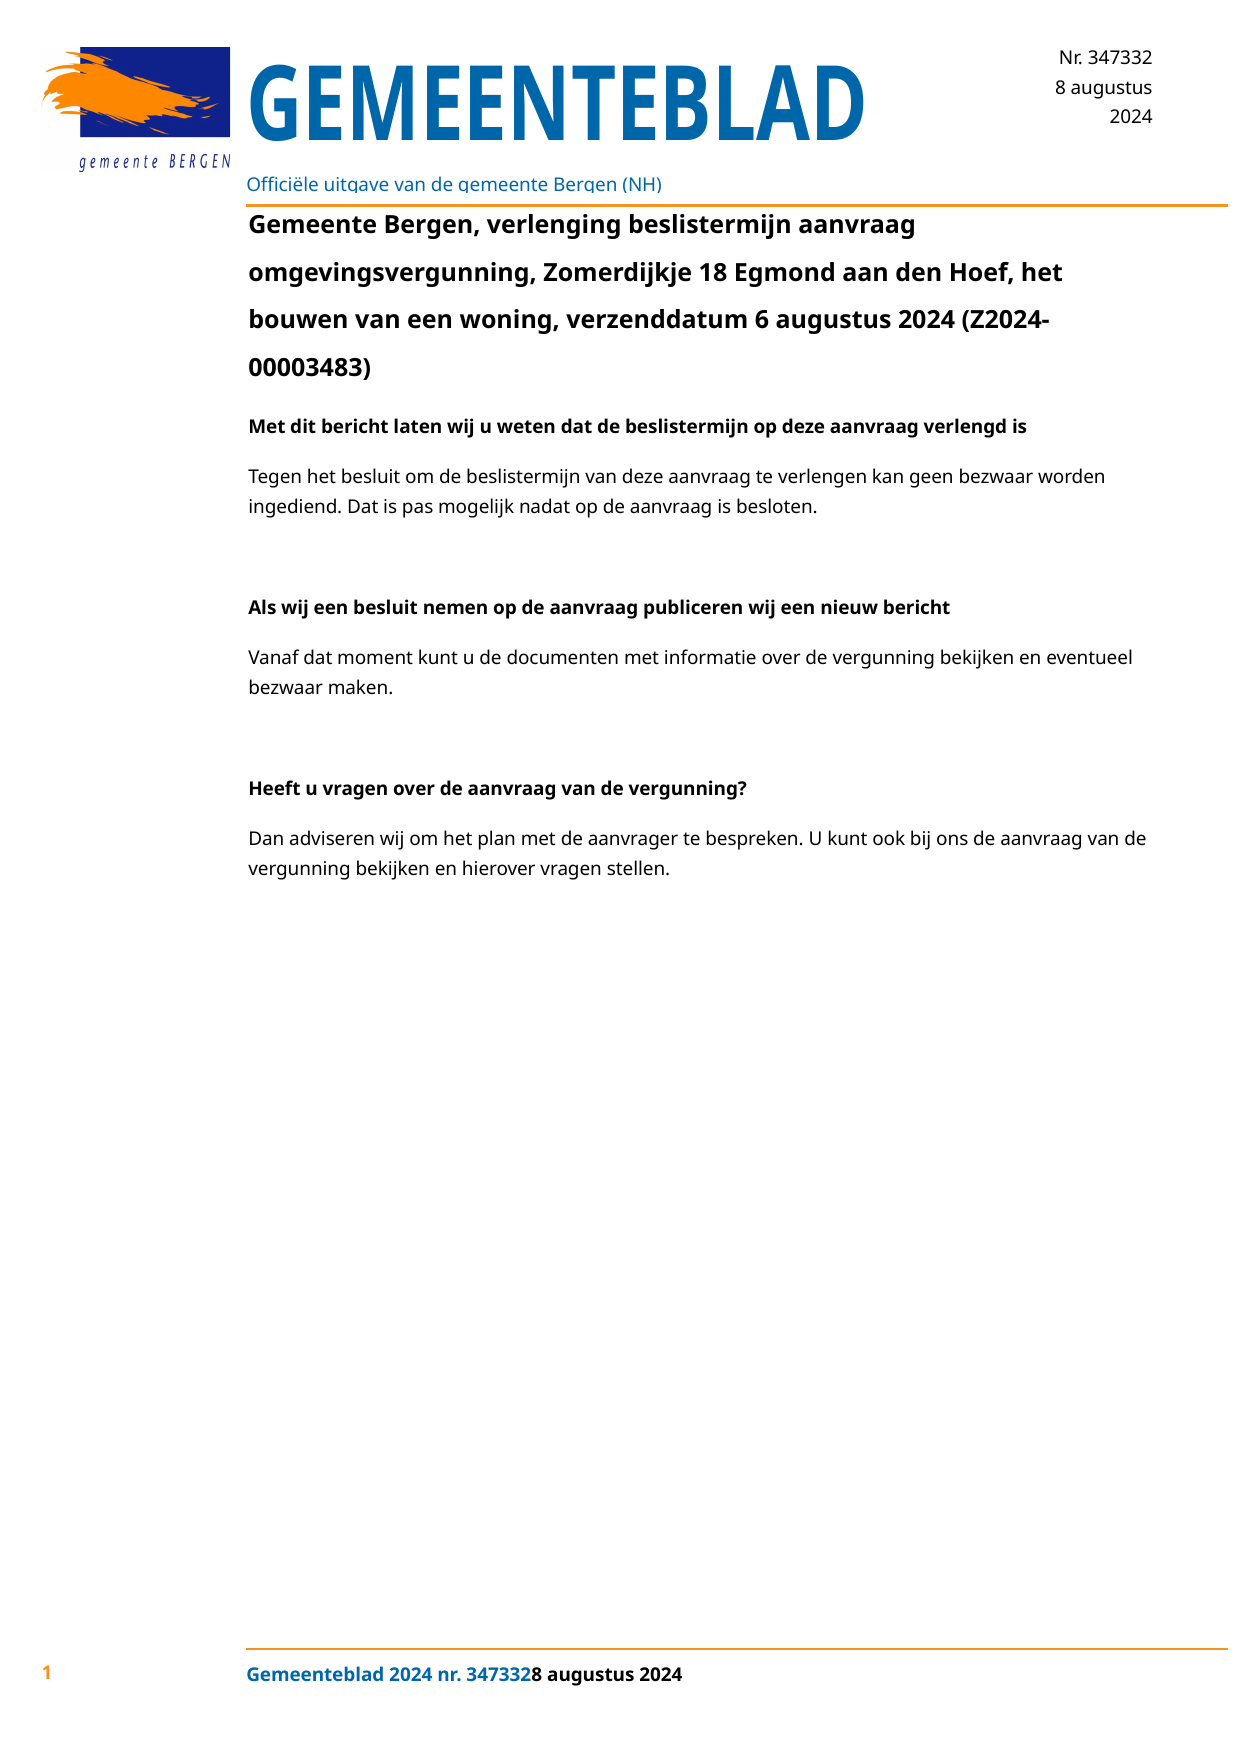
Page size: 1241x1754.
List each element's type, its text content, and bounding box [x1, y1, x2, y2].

picture [41, 47, 231, 172]
text Als wij een besluit nemen op de aanvraag publiceren wij een nieuw bericht [248, 594, 1152, 620]
text Gemeente Bergen, verlenging beslistermijn aanvraag omgevingsvergunning, Zomerdijkje 18 Egmond aan den Hoef, het bouwen van een woning, verzenddatum 6 augustus 2024 (Z2024-00003483) [248, 207, 1152, 384]
text Met dit bericht laten wij u weten dat de beslistermijn op deze aanvraag verlengd is [248, 413, 1152, 439]
text Vanaf dat moment kunt u de documenten met informatie over de vergunning bekijken en eventueel bezwaar maken. [248, 644, 1152, 700]
text Dan adviseren wij om het plan met de aanvrager te bespreken. U kunt ook bij ons de aanvraag van de vergunning bekijken en hierover vragen stellen. [248, 825, 1152, 881]
text Tegen het besluit om de beslistermijn van deze aanvraag te verlengen kan geen bezwaar worden ingediend. Dat is pas mogelijk nadat op de aanvraag is besloten. [248, 463, 1152, 519]
text Heeft u vragen over de aanvraag van de vergunning? [248, 775, 1152, 801]
